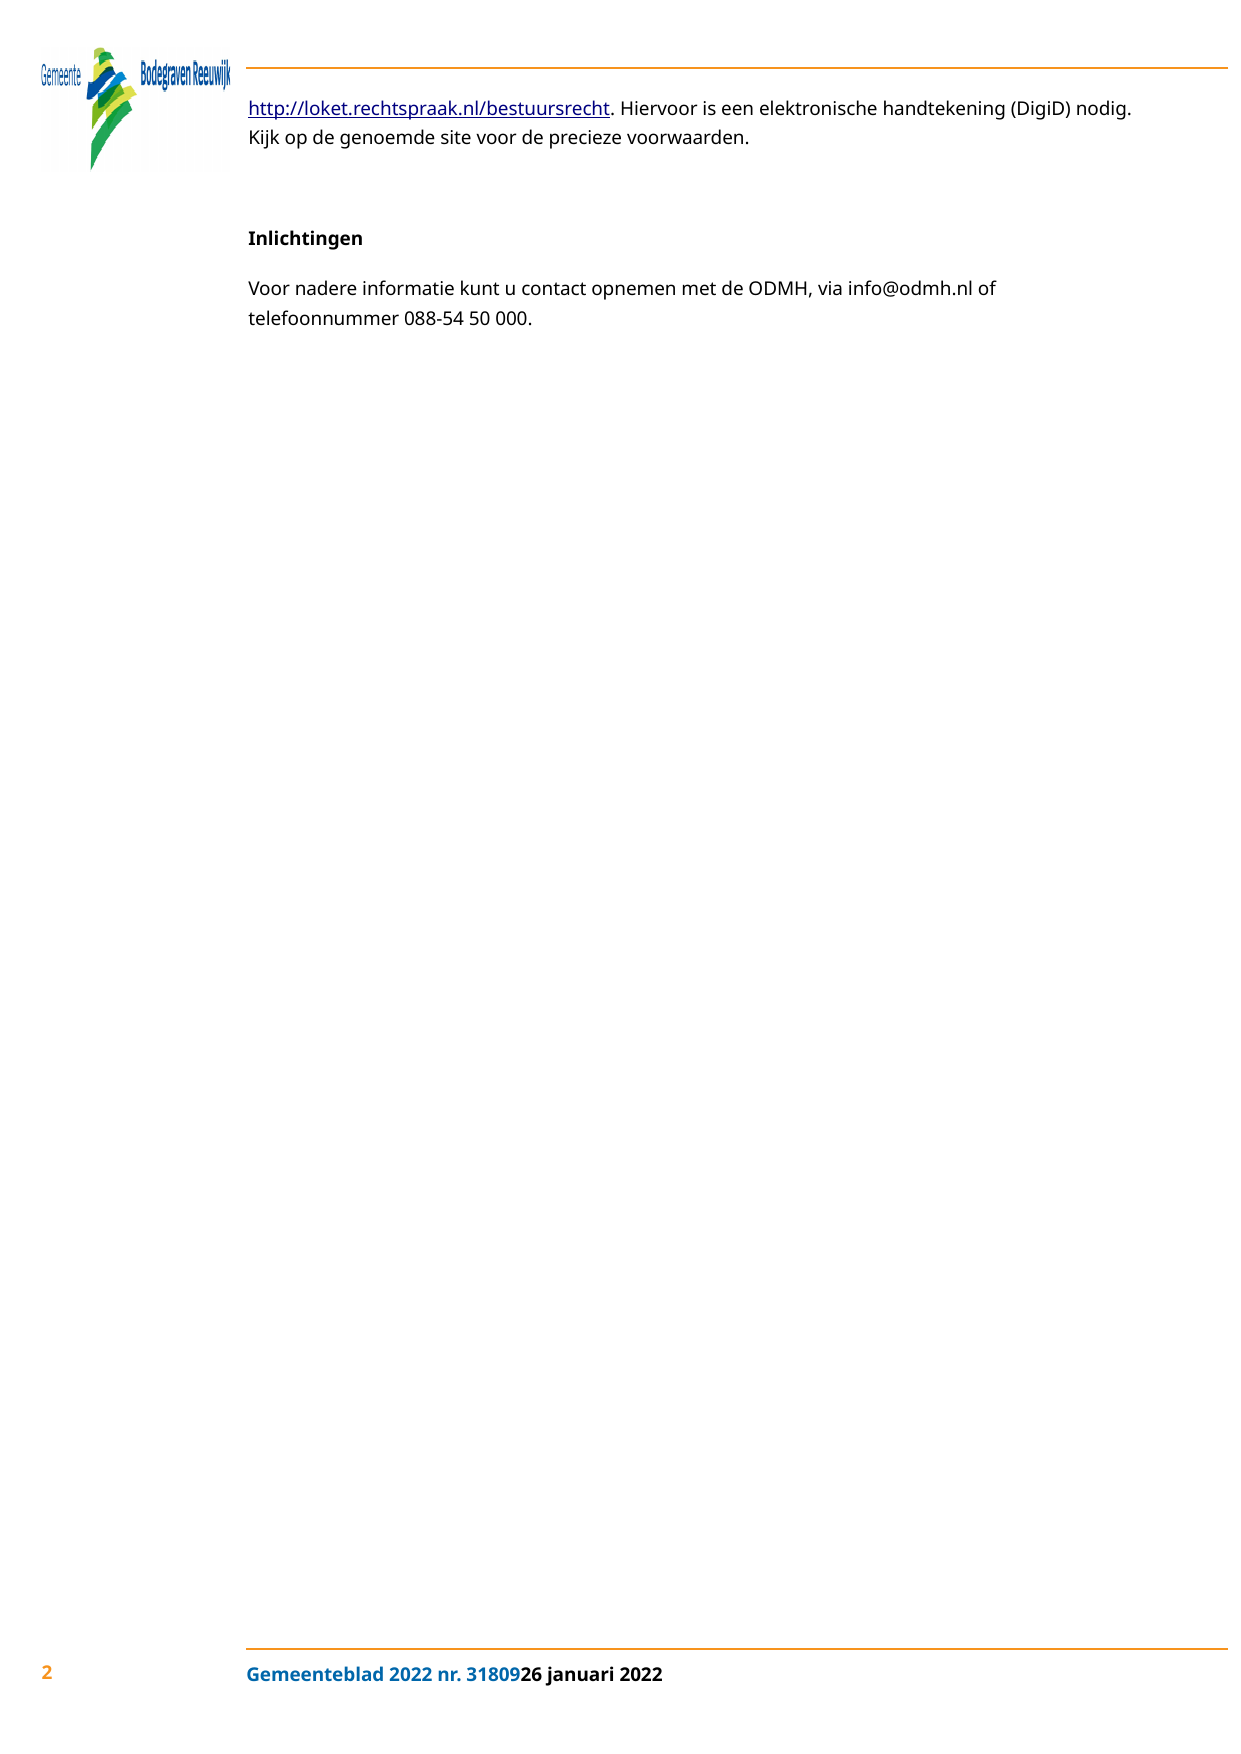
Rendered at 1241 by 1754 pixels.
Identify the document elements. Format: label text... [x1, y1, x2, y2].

text Inlichtingen [248, 225, 1152, 251]
text Voor nadere informatie kunt u contact opnemen met de ODMH, via info@odmh.nl of telefoonnummer 088-54 50 000. [248, 276, 1152, 331]
text http://loket.rechtspraak.nl/bestuursrecht. Hiervoor is een elektronische handtekening (DigiD) nodig. Kijk op de genoemde site voor de precieze voorwaarden. [248, 95, 1152, 150]
picture [41, 47, 231, 172]
